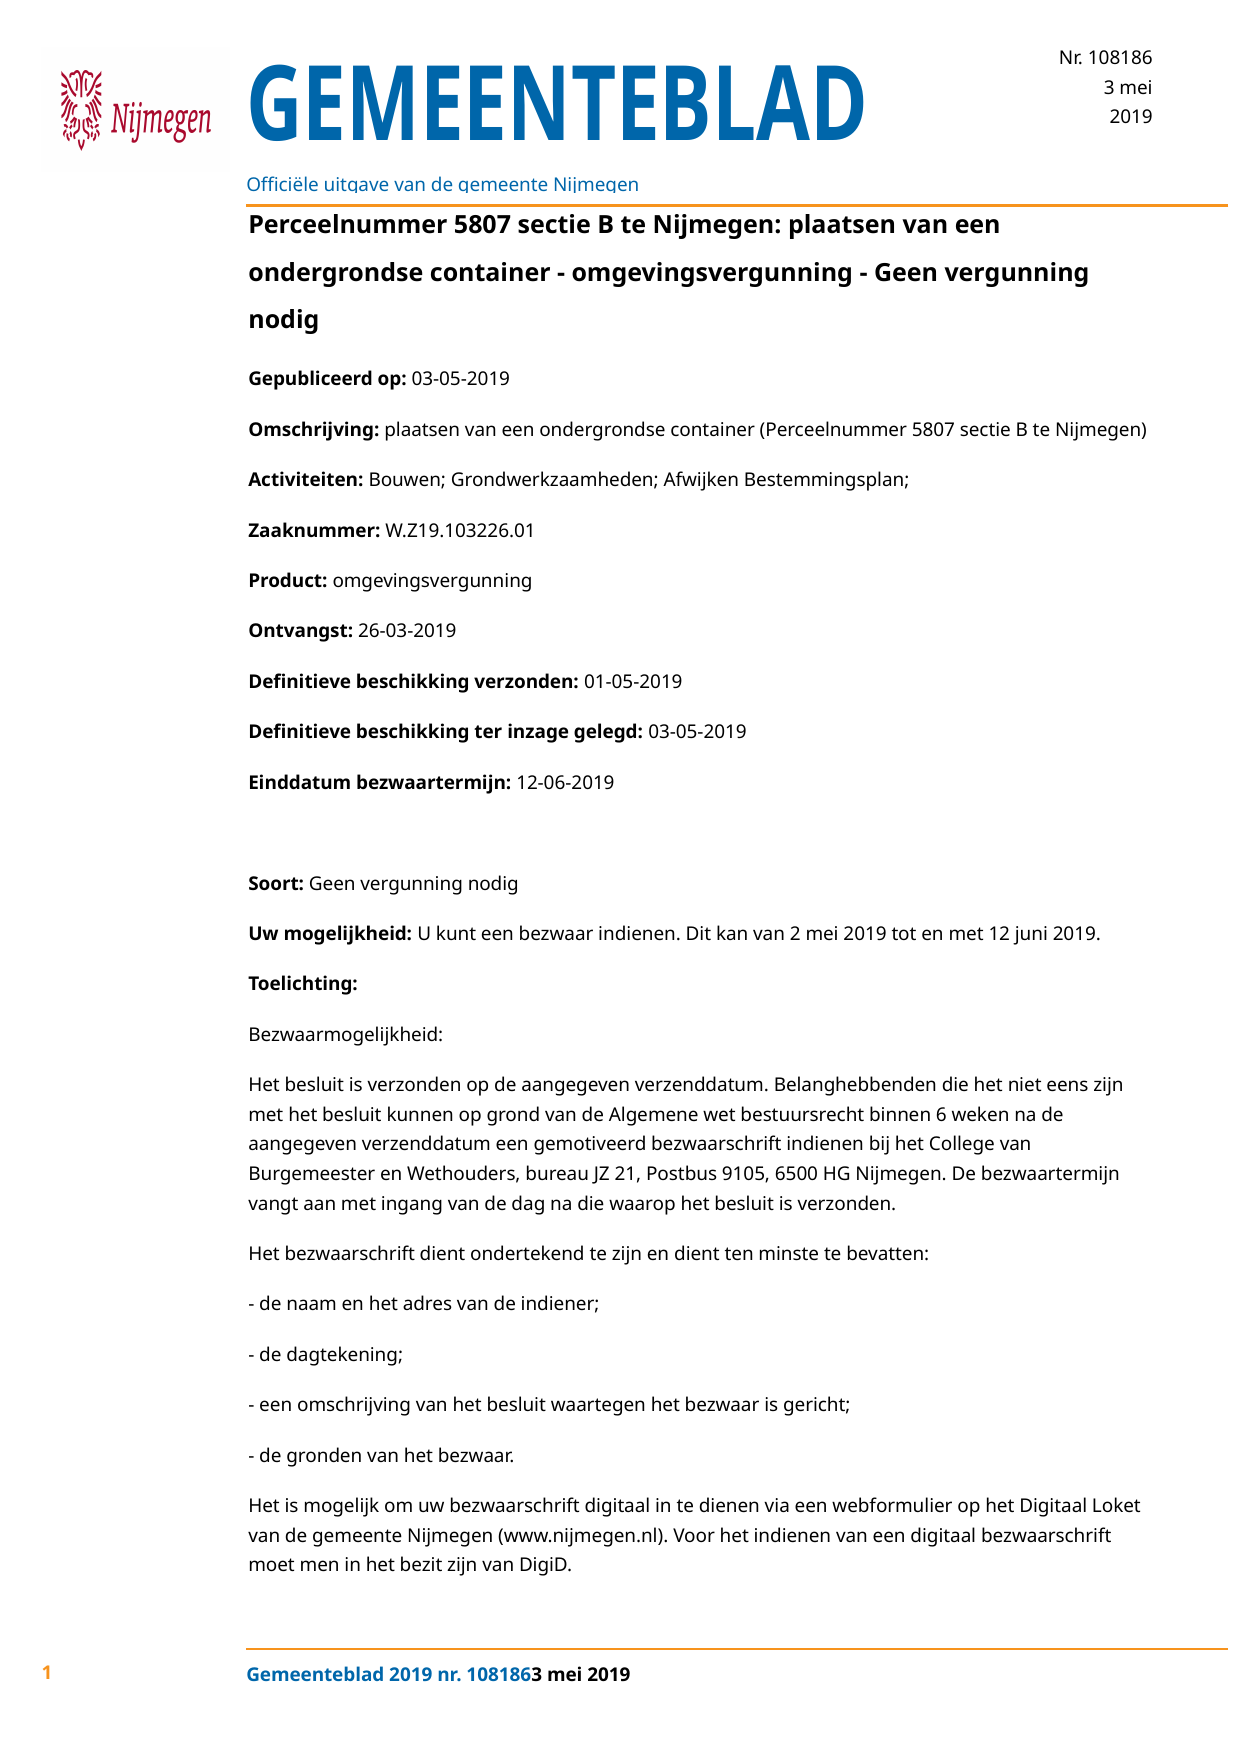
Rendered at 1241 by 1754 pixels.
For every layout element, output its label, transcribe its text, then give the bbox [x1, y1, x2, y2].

text Omschrijving: plaatsen van een ondergrondse container (Perceelnummer 5807 sectie B te Nijmegen) [248, 416, 1152, 442]
text - een omschrijving van het besluit waartegen het bezwaar is gericht; [248, 1391, 1152, 1417]
text - de naam en het adres van de indiener; [248, 1291, 1152, 1316]
text - de dagtekening; [248, 1341, 1152, 1367]
text Het bezwaarschrift dient ondertekend te zijn en dient ten minste te bevatten: [248, 1240, 1152, 1266]
text Het is mogelijk om uw bezwaarschrift digitaal in te dienen via een webformulier op het Digitaal Loket van de gemeente Nijmegen (www.nijmegen.nl). Voor het indienen van een digitaal bezwaarschrift moet men in het bezit zijn van DigiD. [248, 1492, 1152, 1577]
text Zaaknummer: W.Z19.103226.01 [248, 517, 1152, 542]
text Uw mogelijkheid: U kunt een bezwaar indienen. Dit kan van 2 mei 2019 tot en met 12 juni 2019. [248, 920, 1152, 946]
text Bezwaarmogelijkheid: [248, 1021, 1152, 1047]
text Product: omgevingsvergunning [248, 567, 1152, 593]
text Definitieve beschikking verzonden: 01-05-2019 [248, 668, 1152, 694]
text Gepubliceerd op: 03-05-2019 [248, 366, 1152, 391]
text Soort: Geen vergunning nodig [248, 870, 1152, 895]
text Einddatum bezwaartermijn: 12-06-2019 [248, 769, 1152, 794]
text Ontvangst: 26-03-2019 [248, 618, 1152, 643]
text Toelichting: [248, 971, 1152, 996]
text - de gronden van het bezwaar. [248, 1442, 1152, 1467]
text Perceelnummer 5807 sectie B te Nijmegen: plaatsen van een ondergrondse container - omgevingsvergunning - Geen vergunning nodig [248, 207, 1152, 336]
picture [41, 47, 231, 172]
text Het besluit is verzonden op de aangegeven verzenddatum. Belanghebbenden die het niet eens zijn met het besluit kunnen op grond van de Algemene wet bestuursrecht binnen 6 weken na de aangegeven verzenddatum een gemotiveerd bezwaarschrift indienen bij het College van Burgemeester en Wethouders, bureau JZ 21, Postbus 9105, 6500 HG Nijmegen. De bezwaartermijn vangt aan met ingang van de dag na die waarop het besluit is verzonden. [248, 1071, 1152, 1215]
text Definitieve beschikking ter inzage gelegd: 03-05-2019 [248, 718, 1152, 744]
text Activiteiten: Bouwen; Grondwerkzaamheden; Afwijken Bestemmingsplan; [248, 466, 1152, 492]
